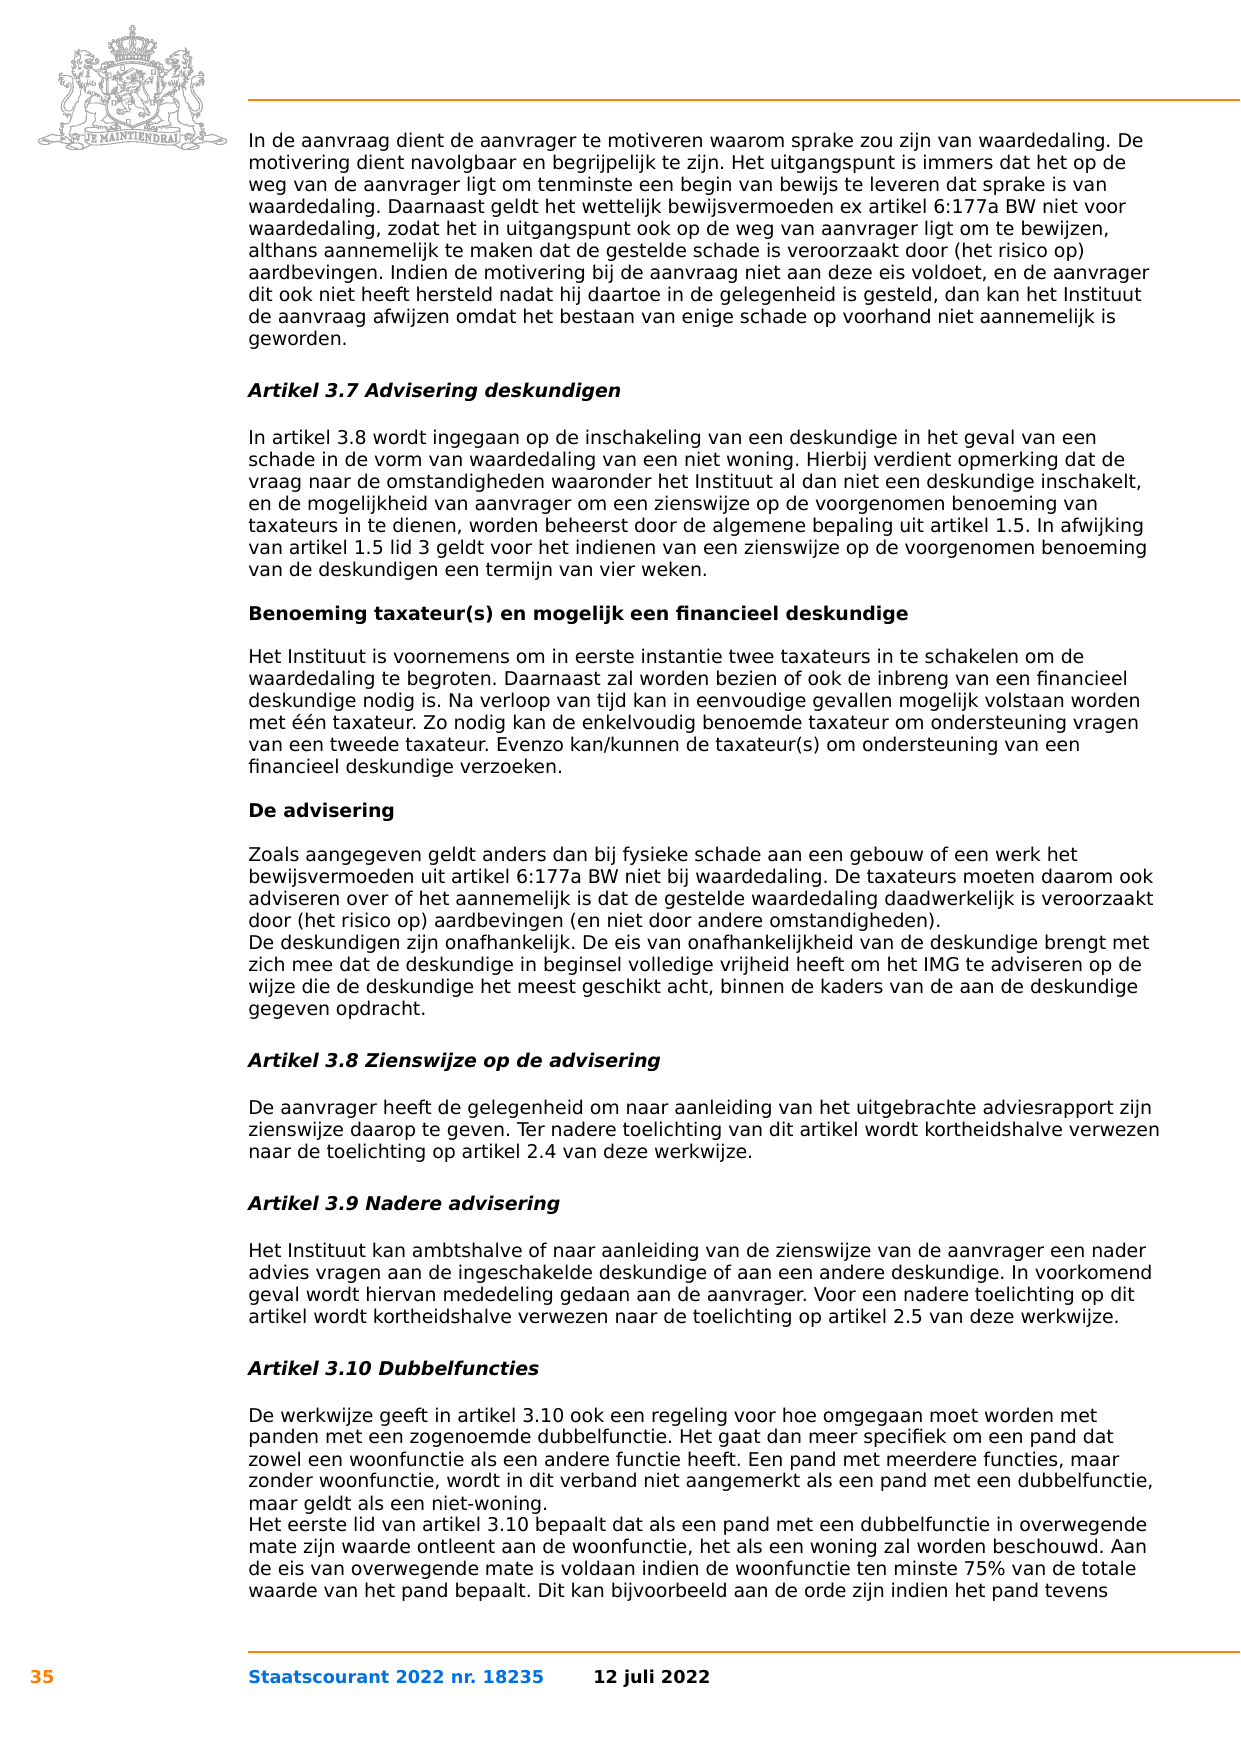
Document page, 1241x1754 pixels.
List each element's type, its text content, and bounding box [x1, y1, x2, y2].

subtitle De advisering [248, 800, 1163, 822]
picture [38, 25, 227, 150]
text De werkwijze geeft in artikel 3.10 ook een regeling voor hoe omgegaan moet worden met panden met een zogenoemde dubbelfunctie. Het gaat dan meer specifiek om een pand dat zowel een woonfunctie als een andere functie heeft. Een pand met meerdere functies, maar zonder woonfunctie, wordt in dit verband niet aangemerkt als een pand met een dubbelfunctie, maar geldt als een niet-woning. [248, 1404, 1163, 1514]
text De aanvrager heeft de gelegenheid om naar aanleiding van het uitgebrachte adviesrapport zijn zienswijze daarop te geven. Ter nadere toelichting van dit artikel wordt kortheidshalve verwezen naar de toelichting op artikel 2.4 van deze werkwijze. [248, 1097, 1163, 1163]
text Het eerste lid van artikel 3.10 bepaalt dat als een pand met een dubbelfunctie in overwegende mate zijn waarde ontleent aan de woonfunctie, het als een woning zal worden beschouwd. Aan de eis van overwegende mate is voldaan indien de woonfunctie ten minste 75% van de totale waarde van het pand bepaalt. Dit kan bijvoorbeeld aan de orde zijn indien het pand tevens [248, 1514, 1163, 1602]
text Zoals aangegeven geldt anders dan bij fysieke schade aan een gebouw of een werk het bewijsvermoeden uit artikel 6:177a BW niet bij waardedaling. De taxateurs moeten daarom ook adviseren over of het aannemelijk is dat de gestelde waardedaling daadwerkelijk is veroorzaakt door (het risico op) aardbevingen (en niet door andere omstandigheden). [248, 844, 1163, 932]
text Het Instituut kan ambtshalve of naar aanleiding van de zienswijze van de aanvrager een nader advies vragen aan de ingeschakelde deskundige of aan een andere deskundige. In voorkomend geval wordt hiervan mededeling gedaan aan de aanvrager. Voor een nadere toelichting op dit artikel wordt kortheidshalve verwezen naar de toelichting op artikel 2.5 van deze werkwijze. [248, 1239, 1163, 1327]
subtitle Artikel 3.7 Advisering deskundigen [248, 380, 1163, 402]
text In artikel 3.8 wordt ingegaan op de inschakeling van een deskundige in het geval van een schade in de vorm van waardedaling van een niet woning. Hierbij verdient opmerking dat de vraag naar de omstandigheden waaronder het Instituut al dan niet een deskundige inschakelt, en de mogelijkheid van aanvrager om een zienswijze op de voorgenomen benoeming van taxateurs in te dienen, worden beheerst door de algemene bepaling uit artikel 1.5. In afwijking van artikel 1.5 lid 3 geldt voor het indienen van een zienswijze op de voorgenomen benoeming van de deskundigen een termijn van vier weken. [248, 427, 1163, 581]
text De deskundigen zijn onafhankelijk. De eis van onafhankelijkheid van de deskundige brengt met zich mee dat de deskundige in beginsel volledige vrijheid heeft om het IMG te adviseren op de wijze die de deskundige het meest geschikt acht, binnen de kaders van de aan de deskundige gegeven opdracht. [248, 932, 1163, 1020]
subtitle Artikel 3.9 Nadere advisering [248, 1193, 1163, 1214]
text Het Instituut is voornemens om in eerste instantie twee taxateurs in te schakelen om de waardedaling te begroten. Daarnaast zal worden bezien of ook de inbreng van een financieel deskundige nodig is. Na verloop van tijd kan in eenvoudige gevallen mogelijk volstaan worden met één taxateur. Zo nodig kan de enkelvoudig benoemde taxateur om ondersteuning vragen van een tweede taxateur. Evenzo kan/kunnen de taxateur(s) om ondersteuning van een financieel deskundige verzoeken. [248, 646, 1163, 778]
subtitle Artikel 3.10 Dubbelfuncties [248, 1357, 1163, 1379]
subtitle Artikel 3.8 Zienswijze op de advisering [248, 1050, 1163, 1072]
subtitle Benoeming taxateur(s) en mogelijk een financieel deskundige [248, 602, 1163, 624]
text In de aanvraag dient de aanvrager te motiveren waarom sprake zou zijn van waardedaling. De motivering dient navolgbaar en begrijpelijk te zijn. Het uitgangspunt is immers dat het op de weg van de aanvrager ligt om tenminste een begin van bewijs te leveren dat sprake is van waardedaling. Daarnaast geldt het wettelijk bewijsvermoeden ex artikel 6:177a BW niet voor waardedaling, zodat het in uitgangspunt ook op de weg van aanvrager ligt om te bewijzen, althans aannemelijk te maken dat de gestelde schade is veroorzaakt door (het risico op) aardbevingen. Indien de motivering bij de aanvraag niet aan deze eis voldoet, en de aanvrager dit ook niet heeft hersteld nadat hij daartoe in de gelegenheid is gesteld, dan kan het Instituut de aanvraag afwijzen omdat het bestaan van enige schade op voorhand niet aannemelijk is geworden. [248, 130, 1163, 350]
